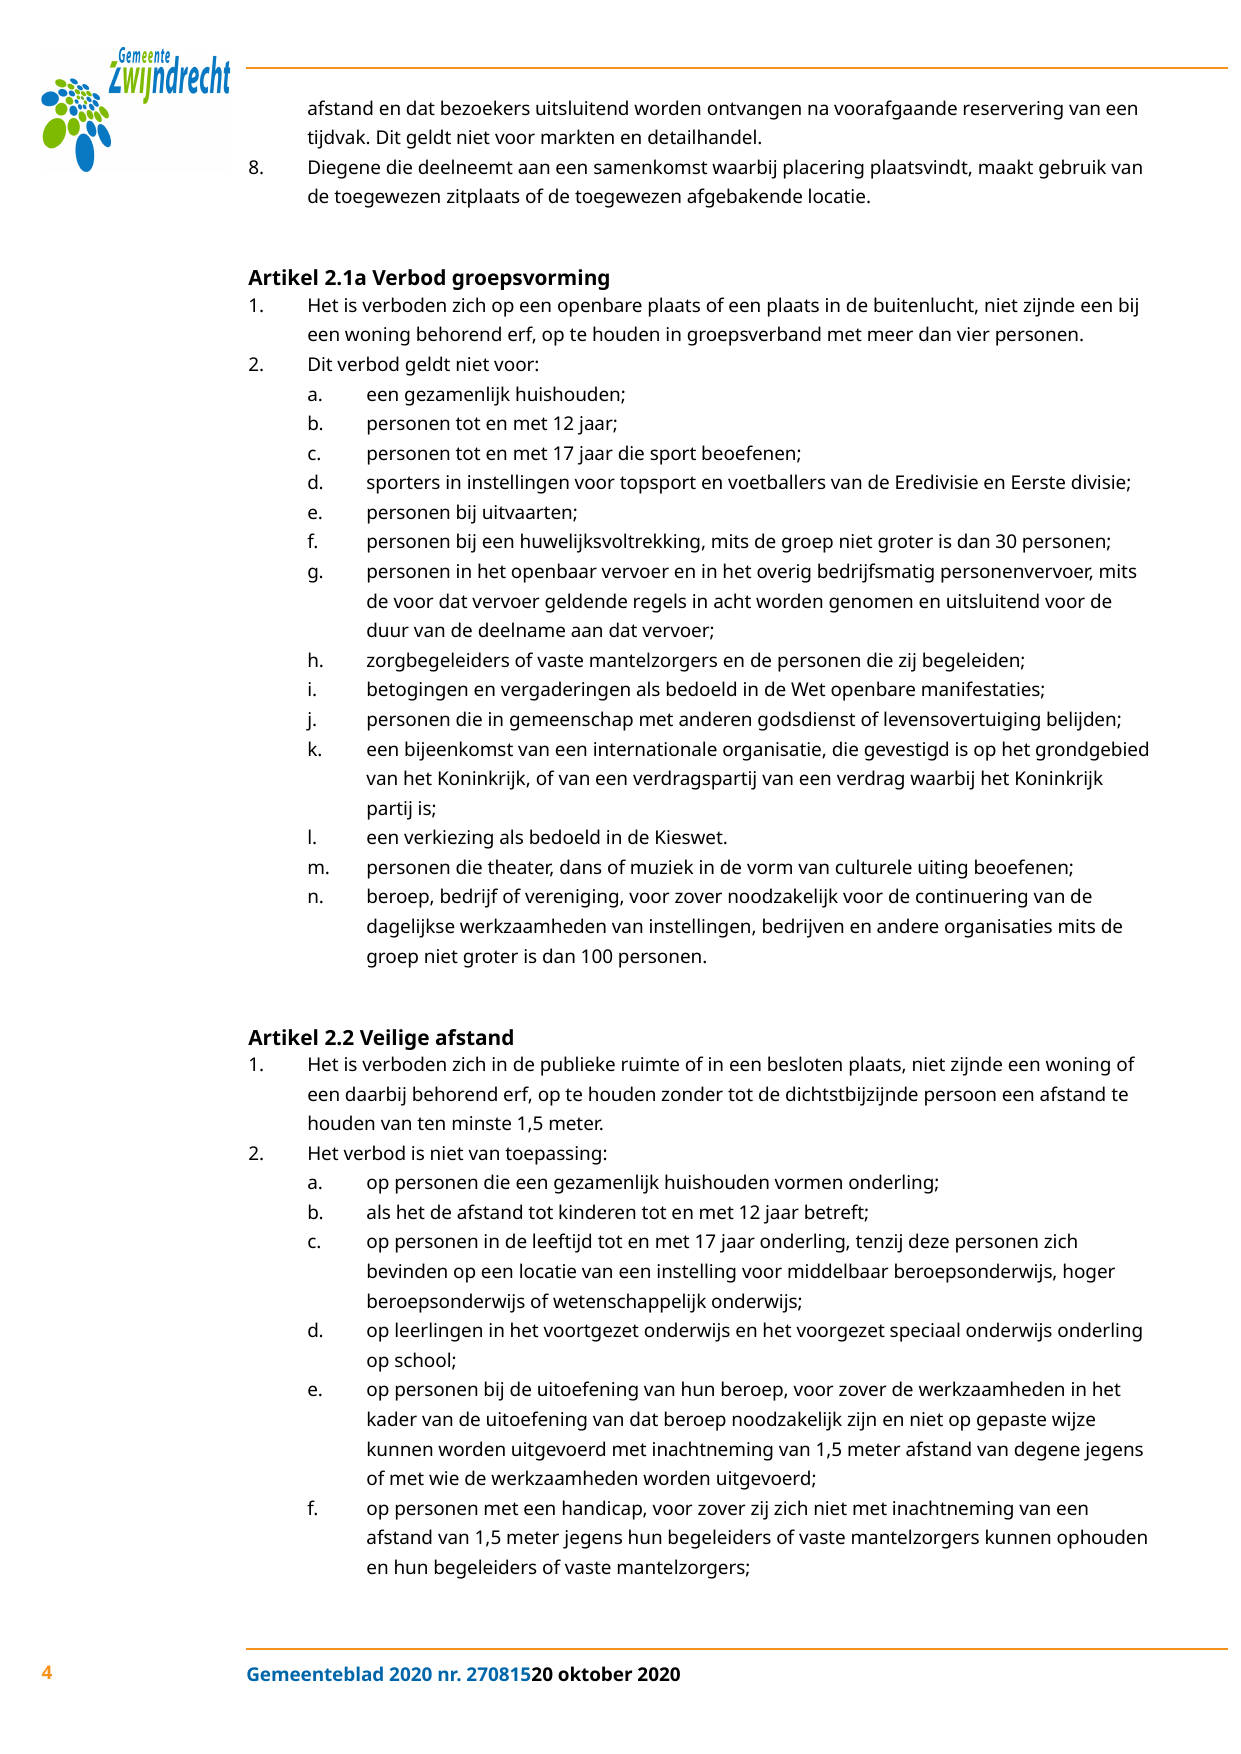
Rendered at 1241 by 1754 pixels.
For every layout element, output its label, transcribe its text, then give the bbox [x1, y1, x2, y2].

list Dit verbod geldt niet voor: [248, 351, 1152, 377]
list op personen die een gezamenlijk huishouden vormen onderling; [307, 1169, 1152, 1195]
list personen tot en met 12 jaar; [307, 410, 1152, 436]
list Diegene die deelneemt aan een samenkomst waarbij placering plaatsvindt, maakt gebruik van de toegewezen zitplaats of de toegewezen afgebakende locatie. [248, 154, 1152, 209]
list op personen in de leeftijd tot en met 17 jaar onderling, tenzij deze personen zich bevinden op een locatie van een instelling voor middelbaar beroepsonderwijs, hoger beroepsonderwijs of wetenschappelijk onderwijs; [307, 1229, 1152, 1314]
list zorgbegeleiders of vaste mantelzorgers en de personen die zij begeleiden; [307, 647, 1152, 673]
list personen die theater, dans of muziek in de vorm van culturele uiting beoefenen; [307, 854, 1152, 880]
text Artikel 2.2 Veilige afstand [248, 1023, 1152, 1051]
list personen in het openbaar vervoer en in het overig bedrijfsmatig personenvervoer, mits de voor dat vervoer geldende regels in acht worden genomen en uitsluitend voor de duur van de deelname aan dat vervoer; [307, 558, 1152, 643]
list Het is verboden zich op een openbare plaats of een plaats in de buitenlucht, niet zijnde een bij een woning behorend erf, op te houden in groepsverband met meer dan vier personen. [248, 292, 1152, 347]
list personen bij uitvaarten; [307, 499, 1152, 525]
list een verkiezing als bedoeld in de Kieswet. [307, 824, 1152, 850]
list personen bij een huwelijksvoltrekking, mits de groep niet groter is dan 30 personen; [307, 529, 1152, 554]
list afstand en dat bezoekers uitsluitend worden ontvangen na voorafgaande reservering van een tijdvak. Dit geldt niet voor markten en detailhandel. [248, 95, 1152, 150]
list personen die in gemeenschap met anderen godsdienst of levensovertuiging belijden; [307, 706, 1152, 732]
list beroep, bedrijf of vereniging, voor zover noodzakelijk voor de continuering van de dagelijkse werkzaamheden van instellingen, bedrijven en andere organisaties mits de groep niet groter is dan 100 personen. [307, 884, 1152, 968]
list personen tot en met 17 jaar die sport beoefenen; [307, 440, 1152, 466]
list betogingen en vergaderingen als bedoeld in de Wet openbare manifestaties; [307, 677, 1152, 702]
list op leerlingen in het voortgezet onderwijs en het voorgezet speciaal onderwijs onderling op school; [307, 1317, 1152, 1373]
text Artikel 2.1a Verbod groepsvorming [248, 263, 1152, 292]
list op personen bij de uitoefening van hun beroep, voor zover de werkzaamheden in het kader van de uitoefening van dat beroep noodzakelijk zijn en niet op gepaste wijze kunnen worden uitgevoerd met inachtneming van 1,5 meter afstand van degene jegens of met wie de werkzaamheden worden uitgevoerd; [307, 1377, 1152, 1491]
list als het de afstand tot kinderen tot en met 12 jaar betreft; [307, 1199, 1152, 1225]
list Het verbod is niet van toepassing: [248, 1140, 1152, 1166]
picture [41, 47, 231, 172]
list Het is verboden zich in de publieke ruimte of in een besloten plaats, niet zijnde een woning of een daarbij behorend erf, op te houden zonder tot de dichtstbijzijnde persoon een afstand te houden van ten minste 1,5 meter. [248, 1051, 1152, 1136]
list sporters in instellingen voor topsport en voetballers van de Eredivisie en Eerste divisie; [307, 469, 1152, 495]
list een bijeenkomst van een internationale organisatie, die gevestigd is op het grondgebied van het Koninkrijk, of van een verdragspartij van een verdrag waarbij het Koninkrijk partij is; [307, 736, 1152, 821]
list op personen met een handicap, voor zover zij zich niet met inachtneming van een afstand van 1,5 meter jegens hun begeleiders of vaste mantelzorgers kunnen ophouden en hun begeleiders of vaste mantelzorgers; [307, 1495, 1152, 1580]
list een gezamenlijk huishouden; [307, 381, 1152, 406]
